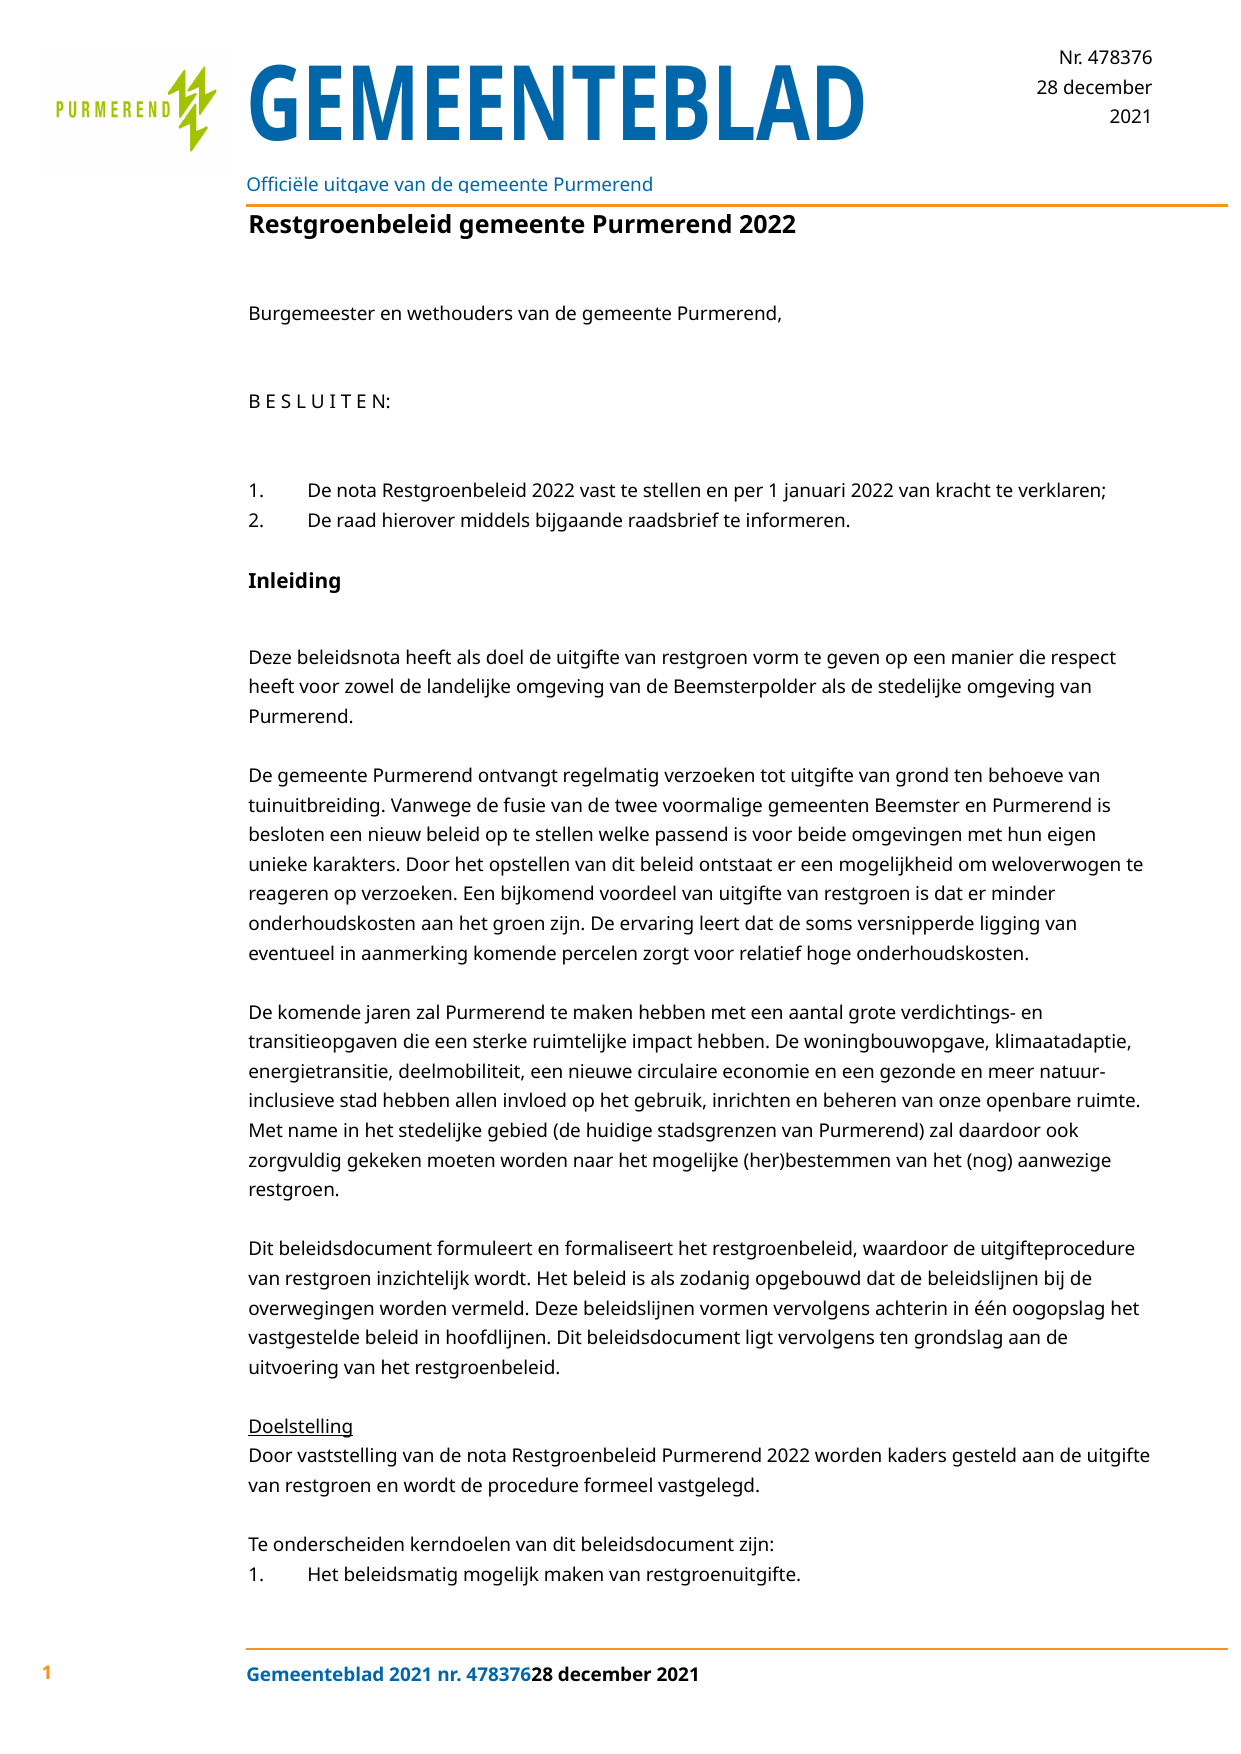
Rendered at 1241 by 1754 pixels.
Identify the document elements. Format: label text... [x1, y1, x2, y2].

list De raad hierover middels bijgaande raadsbrief te informeren. [248, 507, 1152, 533]
list De nota Restgroenbeleid 2022 vast te stellen en per 1 januari 2022 van kracht te verklaren; [248, 477, 1152, 503]
text B E S L U I T E N: [248, 389, 1152, 414]
text Restgroenbeleid gemeente Purmerend 2022 [248, 207, 1152, 241]
picture [41, 47, 231, 172]
text Dit beleidsdocument formuleert en formaliseert het restgroenbeleid, waardoor de uitgifteprocedure van restgroen inzichtelijk wordt. Het beleid is als zodanig opgebouwd dat de beleidslijnen bij de overwegingen worden vermeld. Deze beleidslijnen vormen vervolgens achterin in één oogopslag het vastgestelde beleid in hoofdlijnen. Dit beleidsdocument ligt vervolgens ten grondslag aan de uitvoering van het restgroenbeleid. [248, 1236, 1152, 1379]
text Doelstelling [248, 1413, 1152, 1439]
text Door vaststelling van de nota Restgroenbeleid Purmerend 2022 worden kaders gesteld aan de uitgifte van restgroen en wordt de procedure formeel vastgelegd. [248, 1443, 1152, 1498]
list Het beleidsmatig mogelijk maken van restgroenuitgifte. [248, 1561, 1152, 1587]
text De gemeente Purmerend ontvangt regelmatig verzoeken tot uitgifte van grond ten behoeve van tuinuitbreiding. Vanwege de fusie van de twee voormalige gemeenten Beemster en Purmerend is besloten een nieuw beleid op te stellen welke passend is voor beide omgevingen met hun eigen unieke karakters. Door het opstellen van dit beleid ontstaat er een mogelijkheid om weloverwogen te reageren op verzoeken. Een bijkomend voordeel van uitgifte van restgroen is dat er minder onderhoudskosten aan het groen zijn. De ervaring leert dat de soms versnipperde ligging van eventueel in aanmerking komende percelen zorgt voor relatief hoge onderhoudskosten. [248, 762, 1152, 965]
text Deze beleidsnota heeft als doel de uitgifte van restgroen vorm te geven op een manier die respect heeft voor zowel de landelijke omgeving van de Beemsterpolder als de stedelijke omgeving van Purmerend. [248, 644, 1152, 729]
text Burgemeester en wethouders van de gemeente Purmerend, [248, 300, 1152, 326]
text Inleiding [248, 566, 1152, 594]
text Te onderscheiden kerndoelen van dit beleidsdocument zijn: [248, 1531, 1152, 1557]
text De komende jaren zal Purmerend te maken hebben met een aantal grote verdichtings- en transitieopgaven die een sterke ruimtelijke impact hebben. De woningbouwopgave, klimaatadaptie, energietransitie, deelmobiliteit, een nieuwe circulaire economie en een gezonde en meer natuur-inclusieve stad hebben allen invloed op het gebruik, inrichten en beheren van onze openbare ruimte. Met name in het stedelijke gebied (de huidige stadsgrenzen van Purmerend) zal daardoor ook zorgvuldig gekeken moeten worden naar het mogelijke (her)bestemmen van het (nog) aanwezige restgroen. [248, 999, 1152, 1202]
